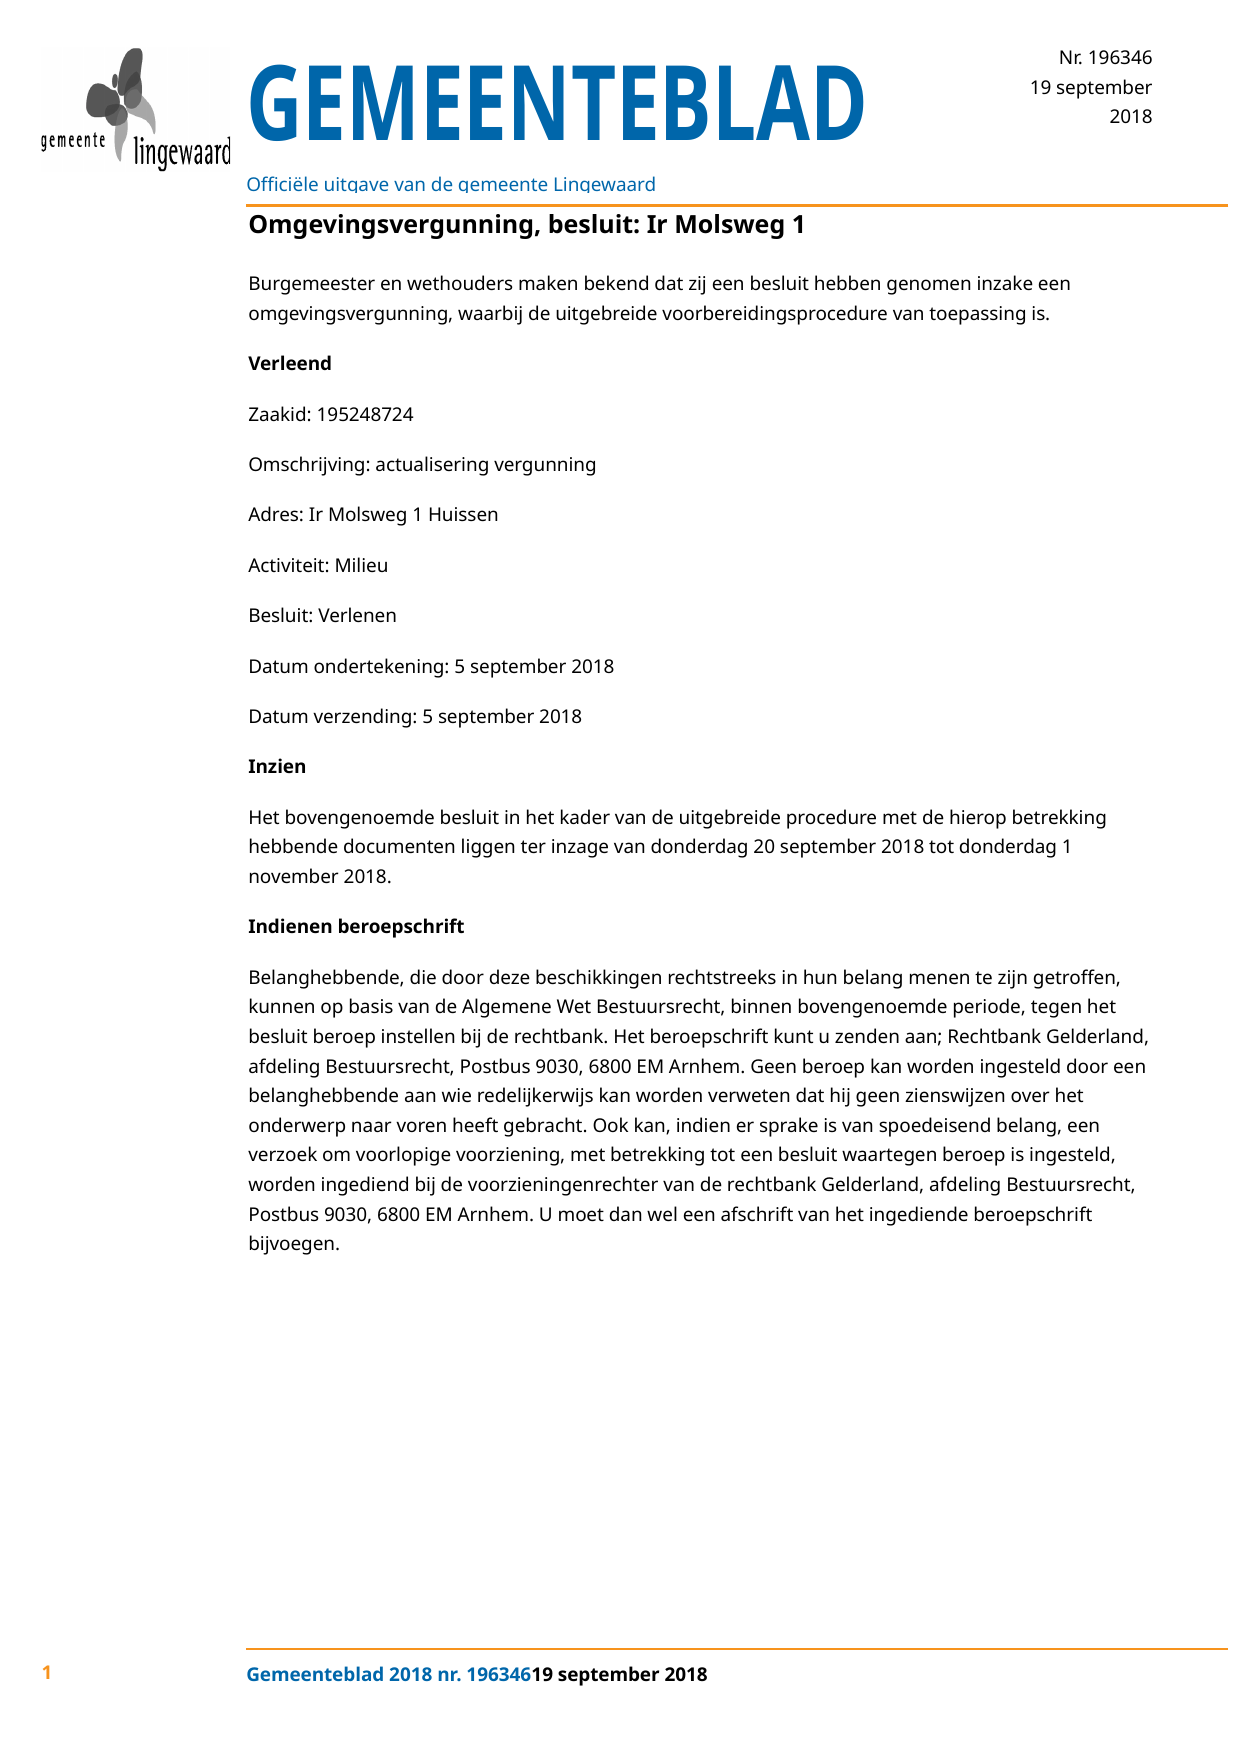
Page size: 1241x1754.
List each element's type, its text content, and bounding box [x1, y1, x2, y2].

text Belanghebbende, die door deze beschikkingen rechtstreeks in hun belang menen te zijn getroffen, kunnen op basis van de Algemene Wet Bestuursrecht, binnen bovengenoemde periode, tegen het besluit beroep instellen bij de rechtbank. Het beroepschrift kunt u zenden aan; Rechtbank Gelderland, afdeling Bestuursrecht, Postbus 9030, 6800 EM Arnhem. Geen beroep kan worden ingesteld door een belanghebbende aan wie redelijkerwijs kan worden verweten dat hij geen zienswijzen over het onderwerp naar voren heeft gebracht. Ook kan, indien er sprake is van spoedeisend belang, een verzoek om voorlopige voorziening, met betrekking tot een besluit waartegen beroep is ingesteld, worden ingediend bij de voorzieningenrechter van de rechtbank Gelderland, afdeling Bestuursrecht, Postbus 9030, 6800 EM Arnhem. U moet dan wel een afschrift van het ingediende beroepschrift bijvoegen. [248, 964, 1152, 1256]
text Het bovengenoemde besluit in het kader van de uitgebreide procedure met de hierop betrekking hebbende documenten liggen ter inzage van donderdag 20 september 2018 tot donderdag 1 november 2018. [248, 804, 1152, 889]
text Indienen beroepschrift [248, 914, 1152, 939]
text Datum verzending: 5 september 2018 [248, 703, 1152, 729]
picture [41, 47, 231, 172]
text Omgevingsvergunning, besluit: Ir Molsweg 1 [248, 207, 1152, 241]
text Datum ondertekening: 5 september 2018 [248, 653, 1152, 678]
text Burgemeester en wethouders maken bekend dat zij een besluit hebben genomen inzake een omgevingsvergunning, waarbij de uitgebreide voorbereidingsprocedure van toepassing is. [248, 270, 1152, 326]
text Besluit: Verlenen [248, 602, 1152, 628]
text Inzien [248, 754, 1152, 779]
text Zaakid: 195248724 [248, 401, 1152, 426]
text Verleend [248, 350, 1152, 376]
text Omschrijving: actualisering vergunning [248, 451, 1152, 477]
text Activiteit: Milieu [248, 552, 1152, 578]
text Adres: Ir Molsweg 1 Huissen [248, 502, 1152, 527]
